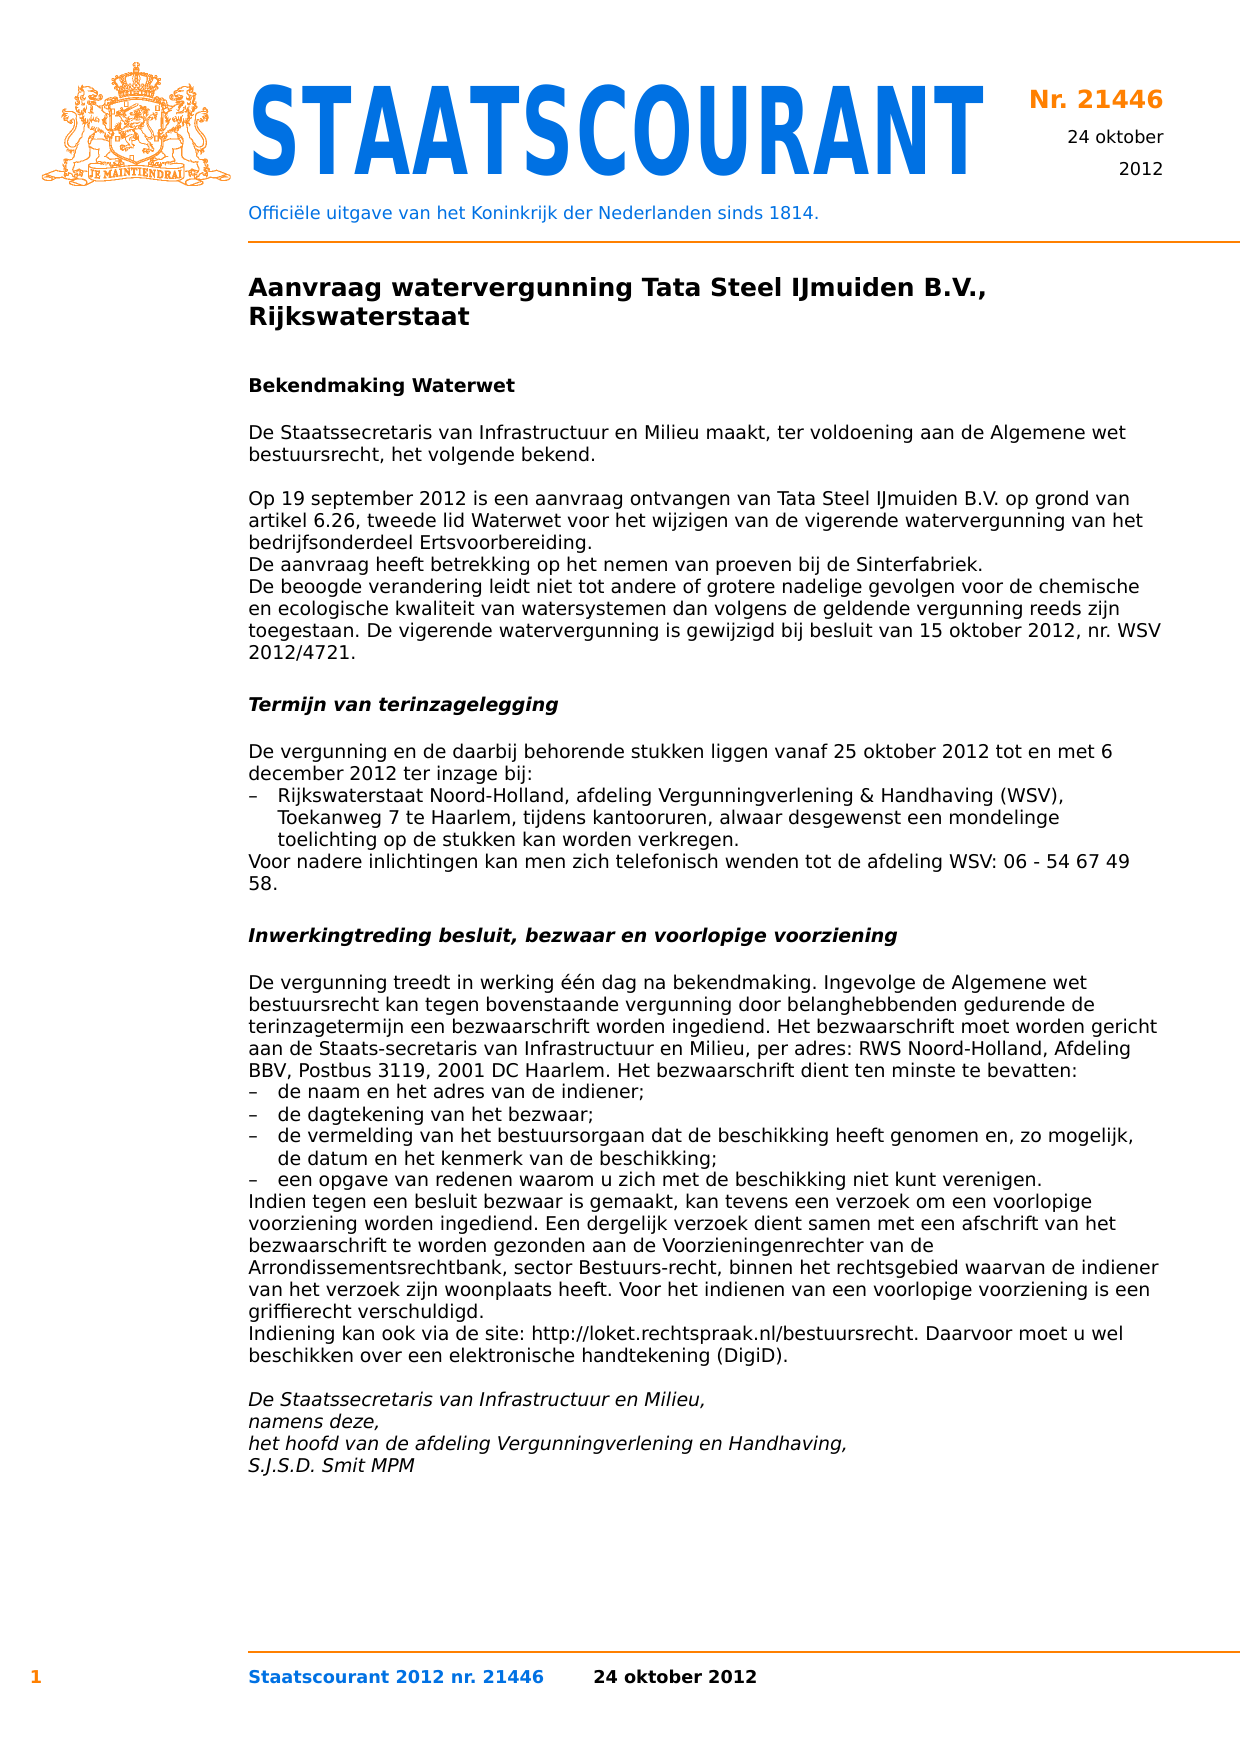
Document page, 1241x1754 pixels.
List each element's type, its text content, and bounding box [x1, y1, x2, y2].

subtitle Bekendmaking Waterwet [248, 375, 1163, 397]
text – de naam en het adres van de indiener; [248, 1081, 1163, 1103]
text De beoogde verandering leidt niet tot andere of grotere nadelige gevolgen voor de chemische en ecologische kwaliteit van watersystemen dan volgens de geldende vergunning reeds zijn toegestaan. De vigerende watervergunning is gewijzigd bij besluit van 15 oktober 2012, nr. WSV 2012/4721. [248, 576, 1163, 664]
table_cell Officiële uitgave van het Koninkrijk der Nederlanden sinds 1814. [248, 203, 1240, 241]
text De aanvraag heeft betrekking op het nemen van proeven bij de Sinterfabriek. [248, 554, 1163, 576]
table_cell 24 oktober [998, 121, 1240, 153]
text – de vermelding van het bestuursorgaan dat de beschikking heeft genomen en, zo mogelijk, de datum en het kenmerk van de beschikking; [248, 1125, 1163, 1169]
subtitle Termijn van terinzagelegging [248, 694, 1163, 716]
picture [41, 62, 231, 186]
table_cell 2012 [998, 153, 1240, 203]
text De vergunning en de daarbij behorende stukken liggen vanaf 25 oktober 2012 tot en met 6 december 2012 ter inzage bij: [248, 741, 1163, 785]
table_header STAATSCOURANT [248, 62, 998, 203]
table_header Nr. 21446 [998, 62, 1240, 121]
subtitle Inwerkingtreding besluit, bezwaar en voorlopige voorziening [248, 924, 1163, 947]
subtitle Aanvraag watervergunning Tata Steel IJmuiden B.V., Rijkswaterstaat [248, 273, 1163, 331]
table_header [25, 62, 248, 241]
text – de dagtekening van het bezwaar; [248, 1103, 1163, 1125]
text Voor nadere inlichtingen kan men zich telefonisch wenden tot de afdeling WSV: 06 - 54 67 49 58. [248, 851, 1163, 894]
text Op 19 september 2012 is een aanvraag ontvangen van Tata Steel IJmuiden B.V. op grond van artikel 6.26, tweede lid Waterwet voor het wijzigen van de vigerende watervergunning van het bedrijfsonderdeel Ertsvoorbereiding. [248, 488, 1163, 554]
text – een opgave van redenen waarom u zich met de beschikking niet kunt verenigen. [248, 1169, 1163, 1191]
text Indiening kan ook via de site: http://loket.rechtspraak.nl/bestuursrecht. Daarvoor moet u wel beschikken over een elektronische handtekening (DigiD). [248, 1323, 1163, 1367]
text De Staatssecretaris van Infrastructuur en Milieu, namens deze, het hoofd van de afdeling Vergunningverlening en Handhaving, S.J.S.D. Smit MPM [248, 1389, 1163, 1477]
text De vergunning treedt in werking één dag na bekendmaking. Ingevolge de Algemene wet bestuursrecht kan tegen bovenstaande vergunning door belanghebbenden gedurende de terinzagetermijn een bezwaarschrift worden ingediend. Het bezwaarschrift moet worden gericht aan de Staats-secretaris van Infrastructuur en Milieu, per adres: RWS Noord-Holland, Afdeling BBV, Postbus 3119, 2001 DC Haarlem. Het bezwaarschrift dient ten minste te bevatten: [248, 972, 1163, 1081]
text Indien tegen een besluit bezwaar is gemaakt, kan tevens een verzoek om een voorlopige voorziening worden ingediend. Een dergelijk verzoek dient samen met een afschrift van het bezwaarschrift te worden gezonden aan de Voorzieningenrechter van de Arrondissementsrechtbank, sector Bestuurs-recht, binnen het rechtsgebied waarvan de indiener van het verzoek zijn woonplaats heeft. Voor het indienen van een voorlopige voorziening is een griffierecht verschuldigd. [248, 1191, 1163, 1323]
text De Staatssecretaris van Infrastructuur en Milieu maakt, ter voldoening aan de Algemene wet bestuursrecht, het volgende bekend. [248, 422, 1163, 466]
text – Rijkswaterstaat Noord-Holland, afdeling Vergunningverlening & Handhaving (WSV), Toekanweg 7 te Haarlem, tijdens kantooruren, alwaar desgewenst een mondelinge toelichting op de stukken kan worden verkregen. [248, 785, 1163, 851]
